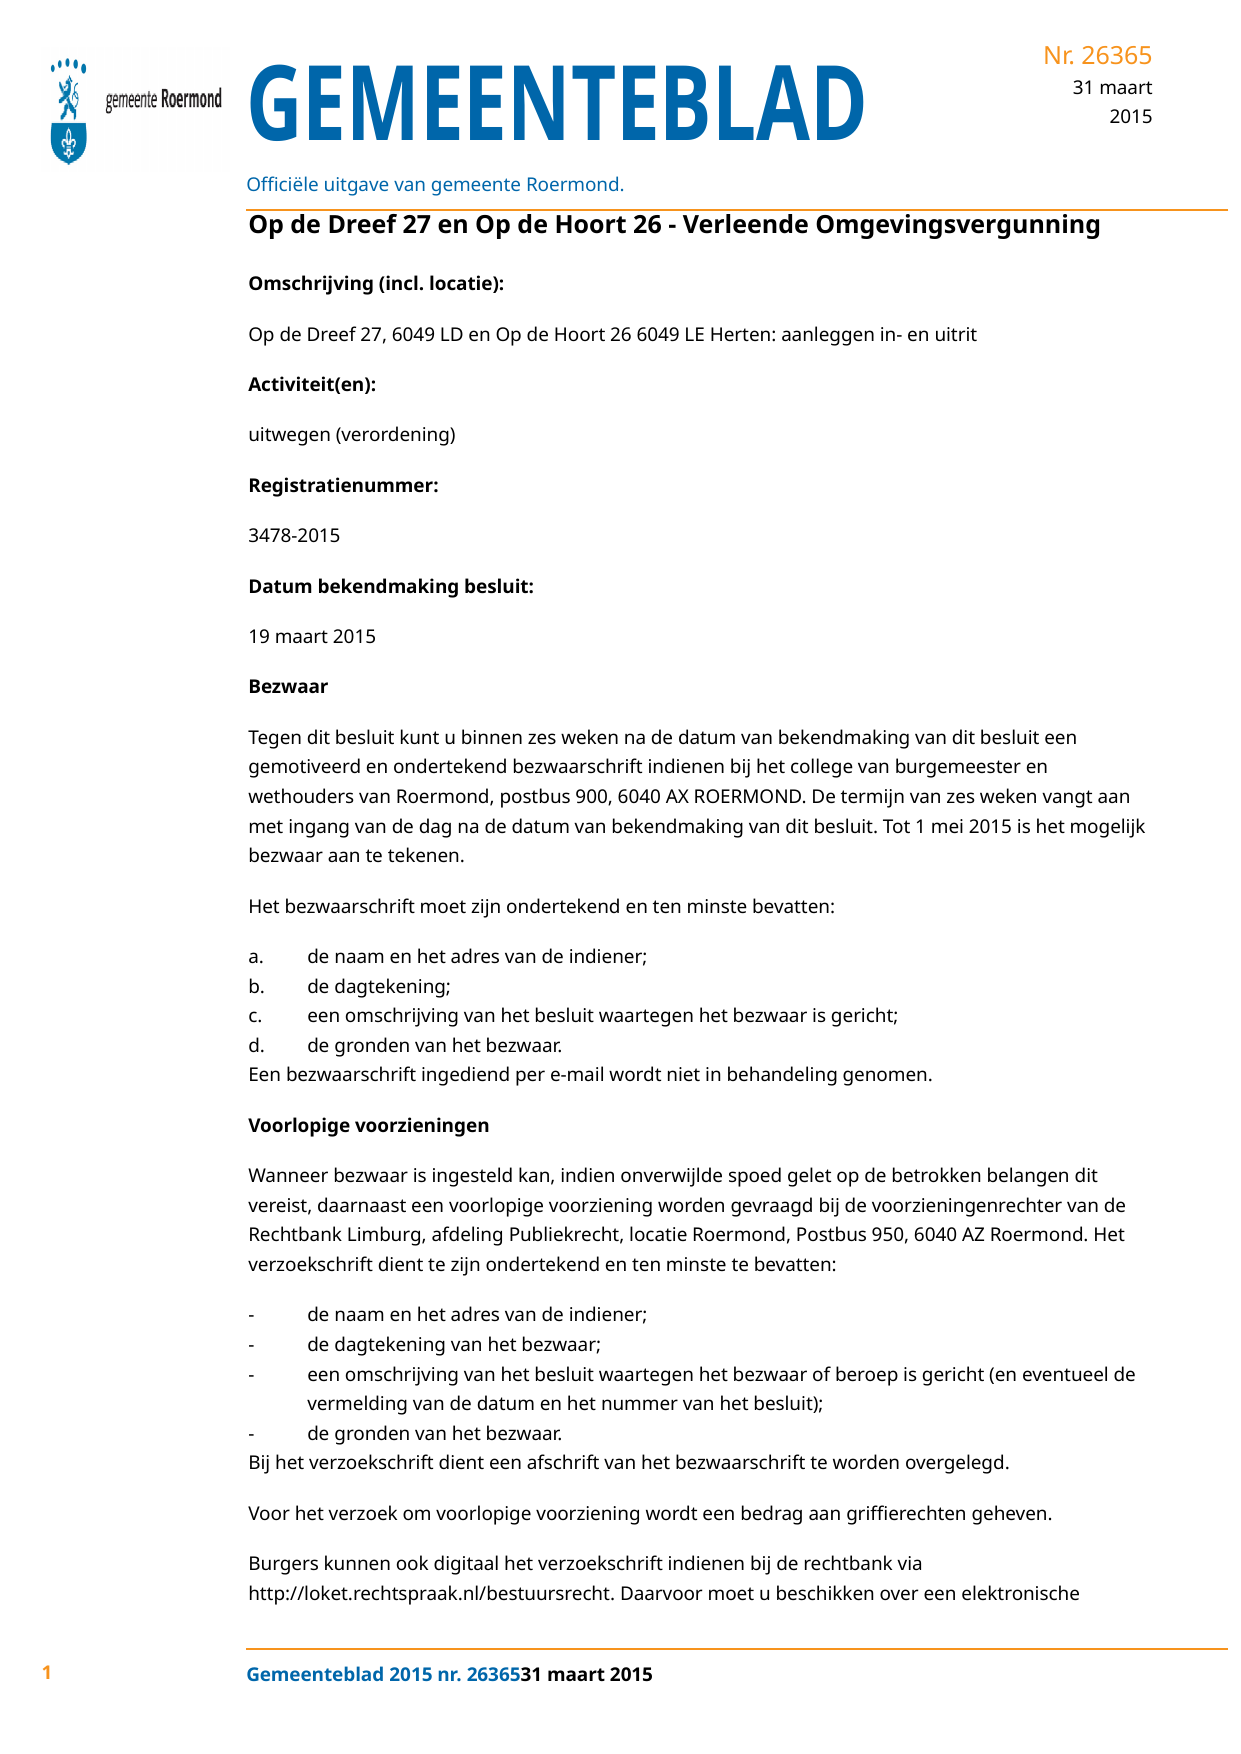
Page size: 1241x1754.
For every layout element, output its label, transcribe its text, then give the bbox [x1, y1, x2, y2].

text Bij het verzoekschrift dient een afschrift van het bezwaarschrift te worden overgelegd. [248, 1449, 1152, 1475]
picture [41, 47, 231, 172]
text Een bezwaarschrift ingediend per e-mail wordt niet in behandeling genomen. [248, 1062, 1152, 1087]
text Het bezwaarschrift moet zijn ondertekend en ten minste bevatten: [248, 893, 1152, 918]
text Op de Dreef 27 en Op de Hoort 26 - Verleende Omgevingsvergunning [248, 211, 1152, 241]
list de naam en het adres van de indiener; [248, 1302, 1152, 1327]
text 3478-2015 [248, 522, 1152, 548]
text Bezwaar [248, 674, 1152, 699]
list de naam en het adres van de indiener; [248, 943, 1152, 969]
text Burgers kunnen ook digitaal het verzoekschrift indienen bij de rechtbank via http://loket.rechtspraak.nl/bestuursrecht. Daarvoor moet u beschikken over een elektronische [248, 1550, 1152, 1606]
list de gronden van het bezwaar. [248, 1032, 1152, 1058]
text Voor het verzoek om voorlopige voorziening wordt een bedrag aan griffierechten geheven. [248, 1500, 1152, 1526]
text Wanneer bezwaar is ingesteld kan, indien onverwijlde spoed gelet op de betrokken belangen dit vereist, daarnaast een voorlopige voorziening worden gevraagd bij de voorzieningenrechter van de Rechtbank Limburg, afdeling Publiekrecht, locatie Roermond, Postbus 950, 6040 AZ Roermond. Het verzoekschrift dient te zijn ondertekend en ten minste te bevatten: [248, 1162, 1152, 1277]
list een omschrijving van het besluit waartegen het bezwaar of beroep is gericht (en eventueel de vermelding van de datum en het nummer van het besluit); [248, 1361, 1152, 1416]
list een omschrijving van het besluit waartegen het bezwaar is gericht; [248, 1002, 1152, 1028]
text 19 maart 2015 [248, 623, 1152, 649]
text uitwegen (verordening) [248, 422, 1152, 447]
text Tegen dit besluit kunt u binnen zes weken na de datum van bekendmaking van dit besluit een gemotiveerd en ondertekend bezwaarschrift indienen bij het college van burgemeester en wethouders van Roermond, postbus 900, 6040 AX ROERMOND. De termijn van zes weken vangt aan met ingang van de dag na de datum van bekendmaking van dit besluit. Tot 1 mei 2015 is het mogelijk bezwaar aan te tekenen. [248, 724, 1152, 868]
text Voorlopige voorzieningen [248, 1112, 1152, 1138]
text Datum bekendmaking besluit: [248, 573, 1152, 598]
text Registratienummer: [248, 472, 1152, 498]
text Op de Dreef 27, 6049 LD en Op de Hoort 26 6049 LE Herten: aanleggen in- en uitrit [248, 321, 1152, 346]
list de dagtekening; [248, 973, 1152, 998]
text Activiteit(en): [248, 371, 1152, 397]
list de gronden van het bezwaar. [248, 1420, 1152, 1446]
list de dagtekening van het bezwaar; [248, 1331, 1152, 1357]
text Omschrijving (incl. locatie): [248, 270, 1152, 296]
